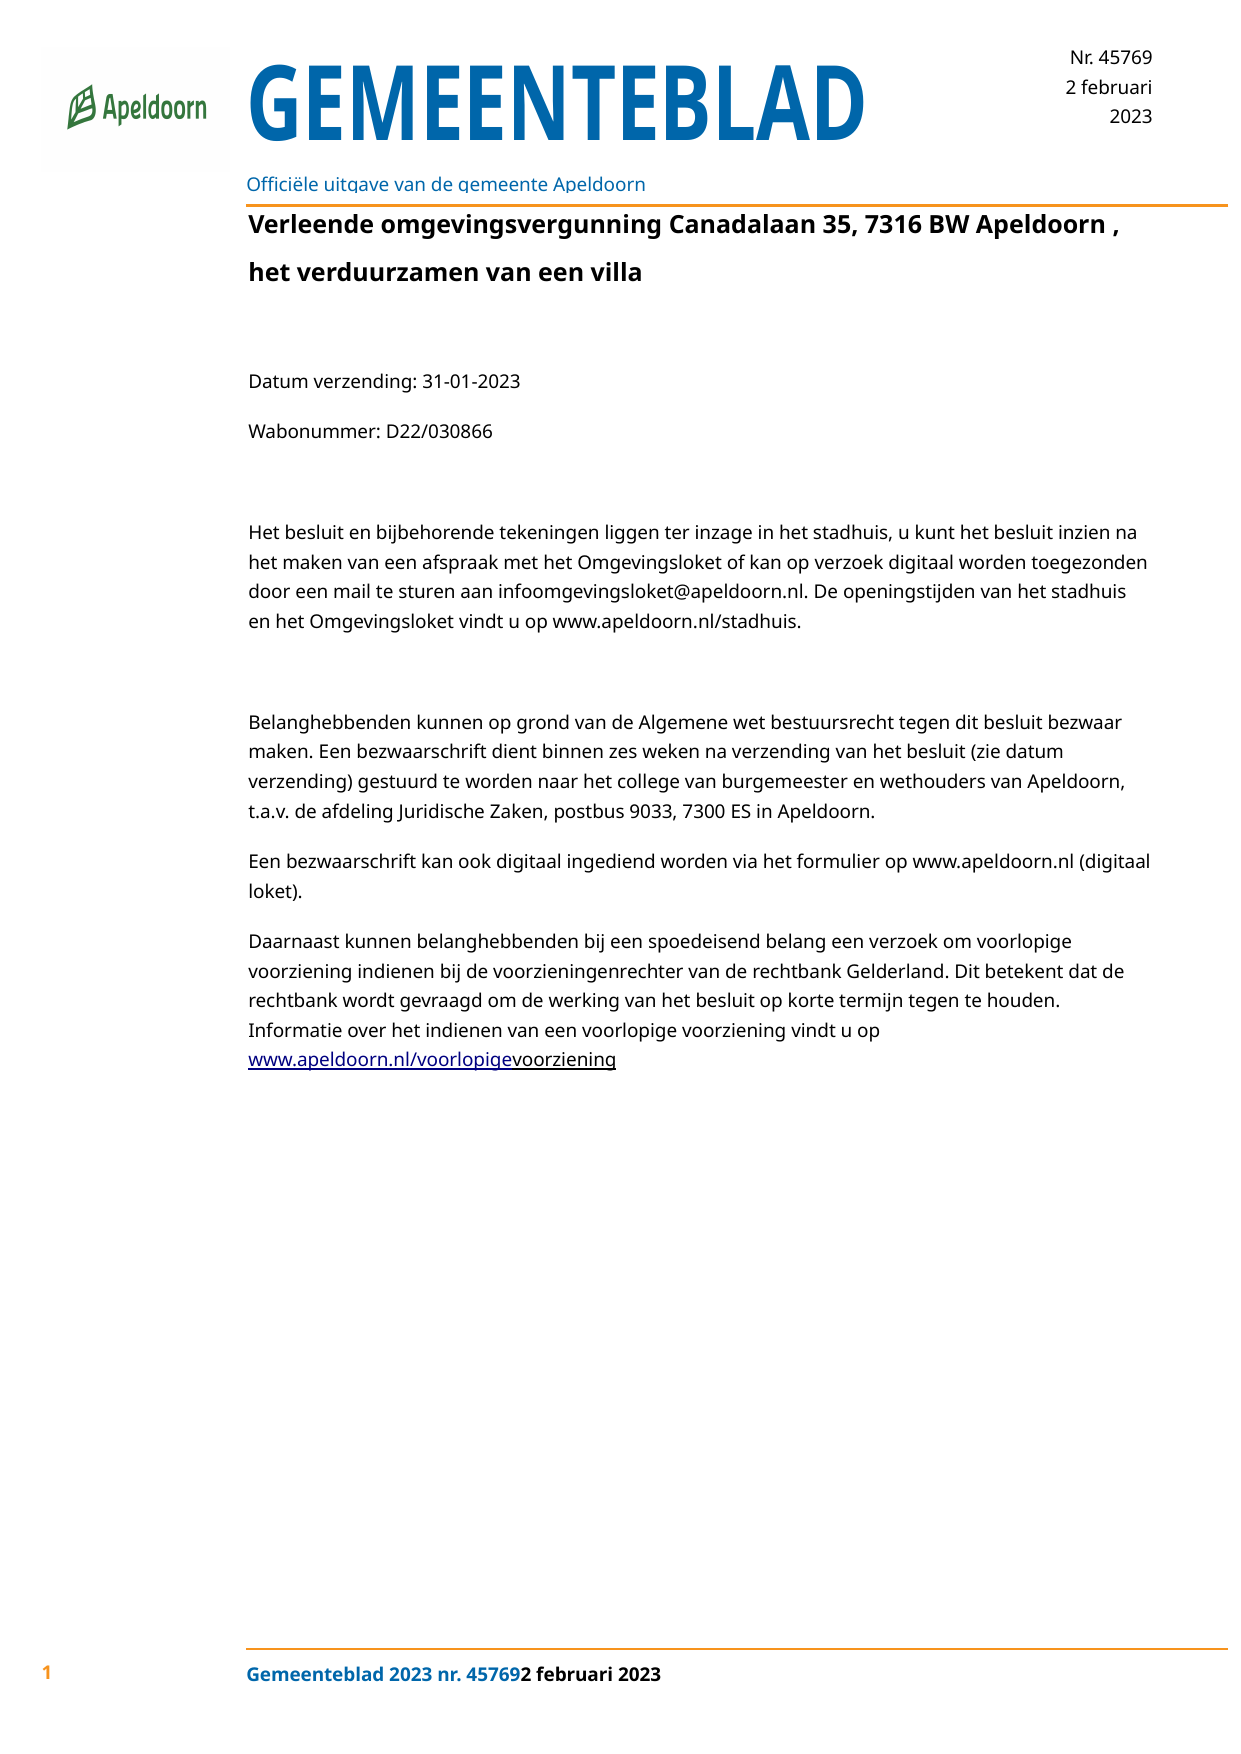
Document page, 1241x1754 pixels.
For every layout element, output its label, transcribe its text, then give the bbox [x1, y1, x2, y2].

text Het besluit en bijbehorende tekeningen liggen ter inzage in het stadhuis, u kunt het besluit inzien na het maken van een afspraak met het Omgevingsloket of kan op verzoek digitaal worden toegezonden door een mail te sturen aan infoomgevingsloket@apeldoorn.nl. De openingstijden van het stadhuis en het Omgevingsloket vindt u op www.apeldoorn.nl/stadhuis. [248, 519, 1152, 634]
text Datum verzending: 31-01-2023 [248, 368, 1152, 394]
text Een bezwaarschrift kan ook digitaal ingediend worden via het formulier op www.apeldoorn.nl (digitaal loket). [248, 848, 1152, 904]
text Daarnaast kunnen belanghebbenden bij een spoedeisend belang een verzoek om voorlopige voorziening indienen bij de voorzieningenrechter van de rechtbank Gelderland. Dit betekent dat de rechtbank wordt gevraagd om de werking van het besluit op korte termijn tegen te houden. Informatie over het indienen van een voorlopige voorziening vindt u op www.apeldoorn.nl/voorlopigevoorziening [248, 928, 1152, 1072]
text Verleende omgevingsvergunning Canadalaan 35, 7316 BW Apeldoorn , het verduurzamen van een villa [248, 207, 1152, 288]
text Belanghebbenden kunnen op grond van de Algemene wet bestuursrecht tegen dit besluit bezwaar maken. Een bezwaarschrift dient binnen zes weken na verzending van het besluit (zie datum verzending) gestuurd te worden naar het college van burgemeester en wethouders van Apeldoorn, t.a.v. de afdeling Juridische Zaken, postbus 9033, 7300 ES in Apeldoorn. [248, 709, 1152, 824]
text Wabonummer: D22/030866 [248, 419, 1152, 444]
picture [41, 47, 231, 172]
